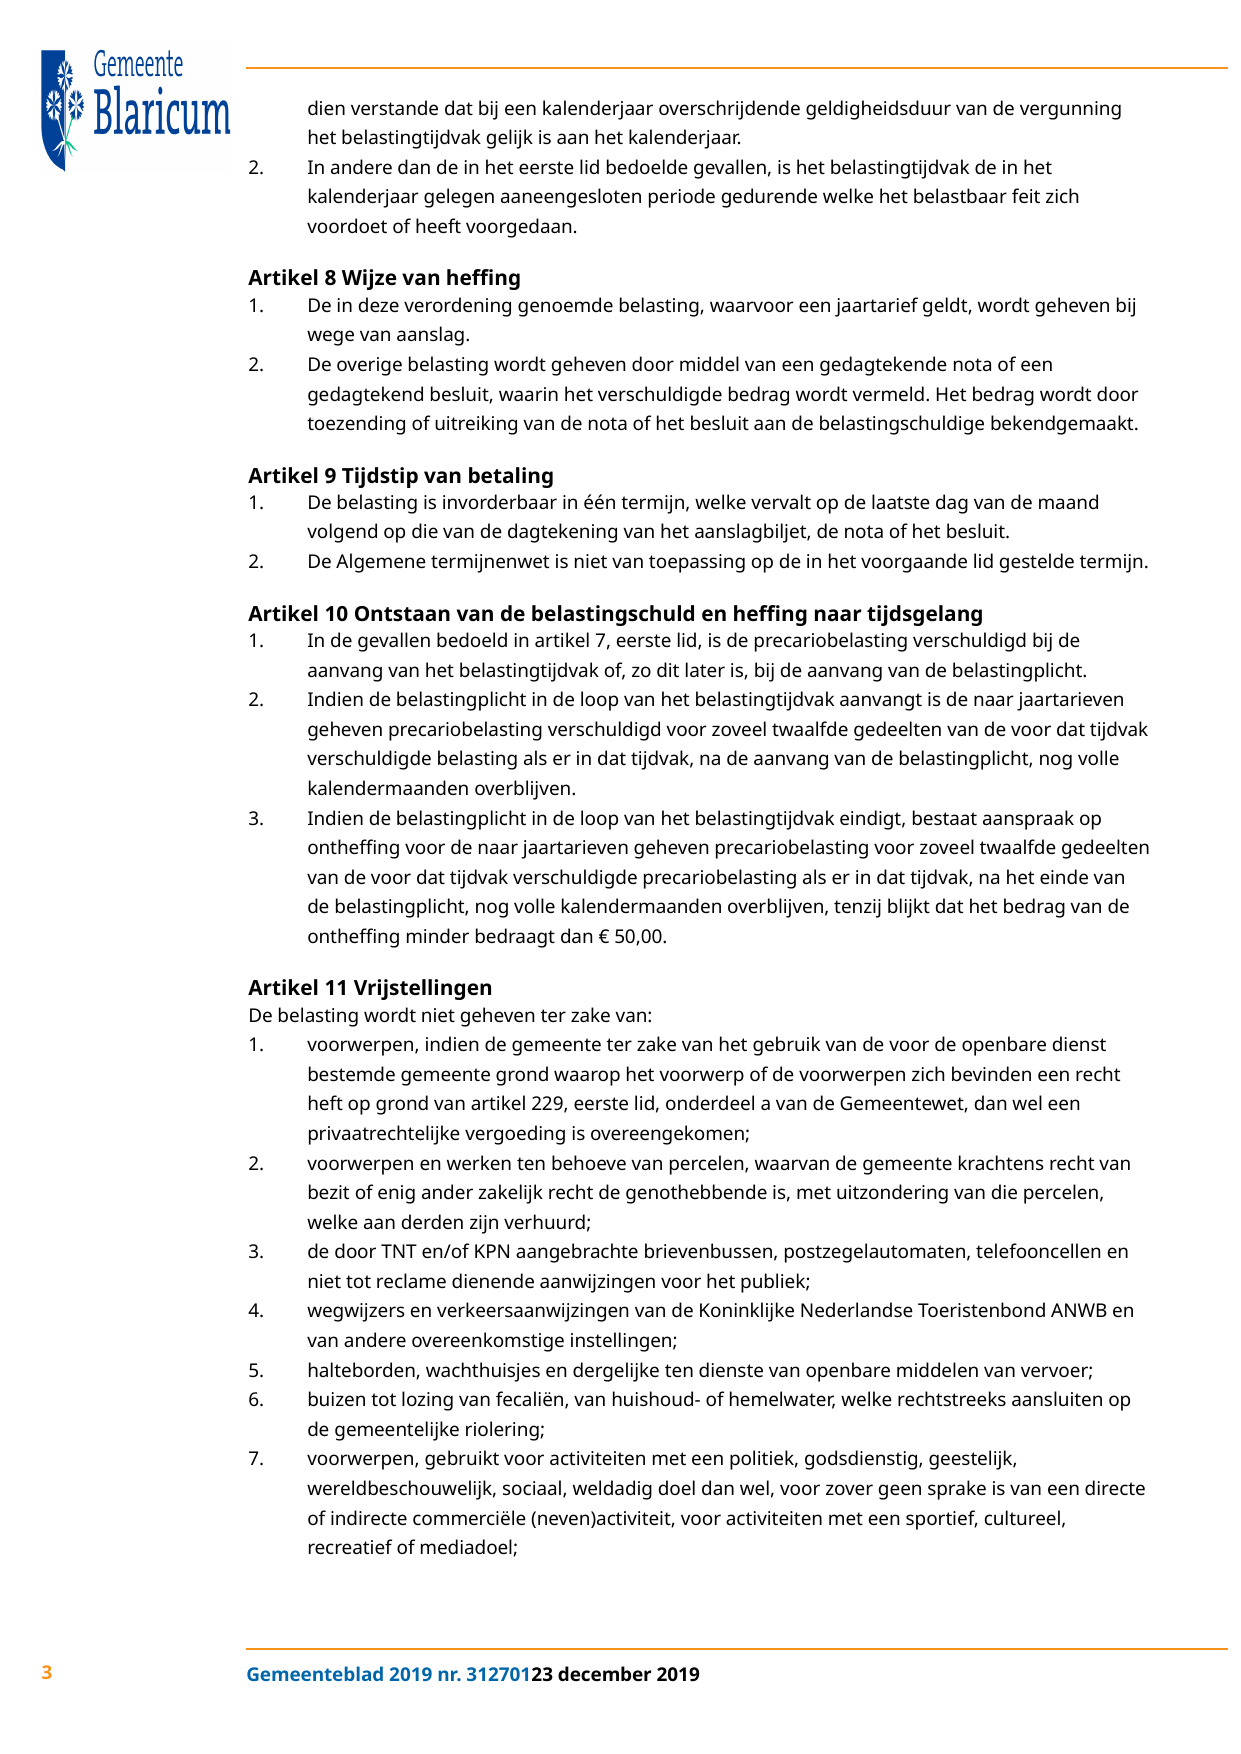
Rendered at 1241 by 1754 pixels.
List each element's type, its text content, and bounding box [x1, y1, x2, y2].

list In andere dan de in het eerste lid bedoelde gevallen, is het belastingtijdvak de in het kalenderjaar gelegen aaneengesloten periode gedurende welke het belastbaar feit zich voordoet of heeft voorgedaan. [248, 154, 1152, 239]
list dien verstande dat bij een kalenderjaar overschrijdende geldigheidsduur van de vergunning het belastingtijdvak gelijk is aan het kalenderjaar. [248, 95, 1152, 150]
list de door TNT en/of KPN aangebrachte brievenbussen, postzegelautomaten, telefooncellen en niet tot reclame dienende aanwijzingen voor het publiek; [248, 1238, 1152, 1294]
list Indien de belastingplicht in de loop van het belastingtijdvak eindigt, bestaat aanspraak op ontheffing voor de naar jaartarieven geheven precariobelasting voor zoveel twaalfde gedeelten van de voor dat tijdvak verschuldigde precariobelasting als er in dat tijdvak, na het einde van de belastingplicht, nog volle kalendermaanden overblijven, tenzij blijkt dat het bedrag van de ontheffing minder bedraagt dan € 50,00. [248, 805, 1152, 949]
list voorwerpen en werken ten behoeve van percelen, waarvan de gemeente krachtens recht van bezit of enig ander zakelijk recht de genothebbende is, met uitzondering van die percelen, welke aan derden zijn verhuurd; [248, 1150, 1152, 1235]
list De overige belasting wordt geheven door middel van een gedagtekende nota of een gedagtekend besluit, waarin het verschuldigde bedrag wordt vermeld. Het bedrag wordt door toezending of uitreiking van de nota of het besluit aan de belastingschuldige bekendgemaakt. [248, 351, 1152, 436]
list voorwerpen, gebruikt voor activiteiten met een politiek, godsdienstig, geestelijk, wereldbeschouwelijk, sociaal, weldadig doel dan wel, voor zover geen sprake is van een directe of indirecte commerciële (neven)activiteit, voor activiteiten met een sportief, cultureel, recreatief of mediadoel; [248, 1446, 1152, 1560]
text Artikel 10 Ontstaan van de belastingschuld en heffing naar tijdsgelang [248, 599, 1152, 627]
text Artikel 11 Vrijstellingen [248, 973, 1152, 1002]
list In de gevallen bedoeld in artikel 7, eerste lid, is de precariobelasting verschuldigd bij de aanvang van het belastingtijdvak of, zo dit later is, bij de aanvang van de belastingplicht. [248, 627, 1152, 682]
picture [41, 47, 231, 172]
list wegwijzers en verkeersaanwijzingen van de Koninklijke Nederlandse Toeristenbond ANWB en van andere overeenkomstige instellingen; [248, 1298, 1152, 1353]
text De belasting wordt niet geheven ter zake van: [248, 1002, 1152, 1028]
list De in deze verordening genoemde belasting, waarvoor een jaartarief geldt, wordt geheven bij wege van aanslag. [248, 292, 1152, 347]
list De belasting is invorderbaar in één termijn, welke vervalt op de laatste dag van de maand volgend op die van de dagtekening van het aanslagbiljet, de nota of het besluit. [248, 489, 1152, 544]
text Artikel 8 Wijze van heffing [248, 263, 1152, 292]
list De Algemene termijnenwet is niet van toepassing op de in het voorgaande lid gestelde termijn. [248, 548, 1152, 574]
list halteborden, wachthuisjes en dergelijke ten dienste van openbare middelen van vervoer; [248, 1357, 1152, 1383]
list buizen tot lozing van fecaliën, van huishoud- of hemelwater, welke rechtstreeks aansluiten op de gemeentelijke riolering; [248, 1386, 1152, 1442]
text Artikel 9 Tijdstip van betaling [248, 461, 1152, 489]
list Indien de belastingplicht in de loop van het belastingtijdvak aanvangt is de naar jaartarieven geheven precariobelasting verschuldigd voor zoveel twaalfde gedeelten van de voor dat tijdvak verschuldigde belasting als er in dat tijdvak, na de aanvang van de belastingplicht, nog volle kalendermaanden overblijven. [248, 686, 1152, 801]
list voorwerpen, indien de gemeente ter zake van het gebruik van de voor de openbare dienst bestemde gemeente grond waarop het voorwerp of de voorwerpen zich bevinden een recht heft op grond van artikel 229, eerste lid, onderdeel a van de Gemeentewet, dan wel een privaatrechtelijke vergoeding is overeengekomen; [248, 1031, 1152, 1146]
